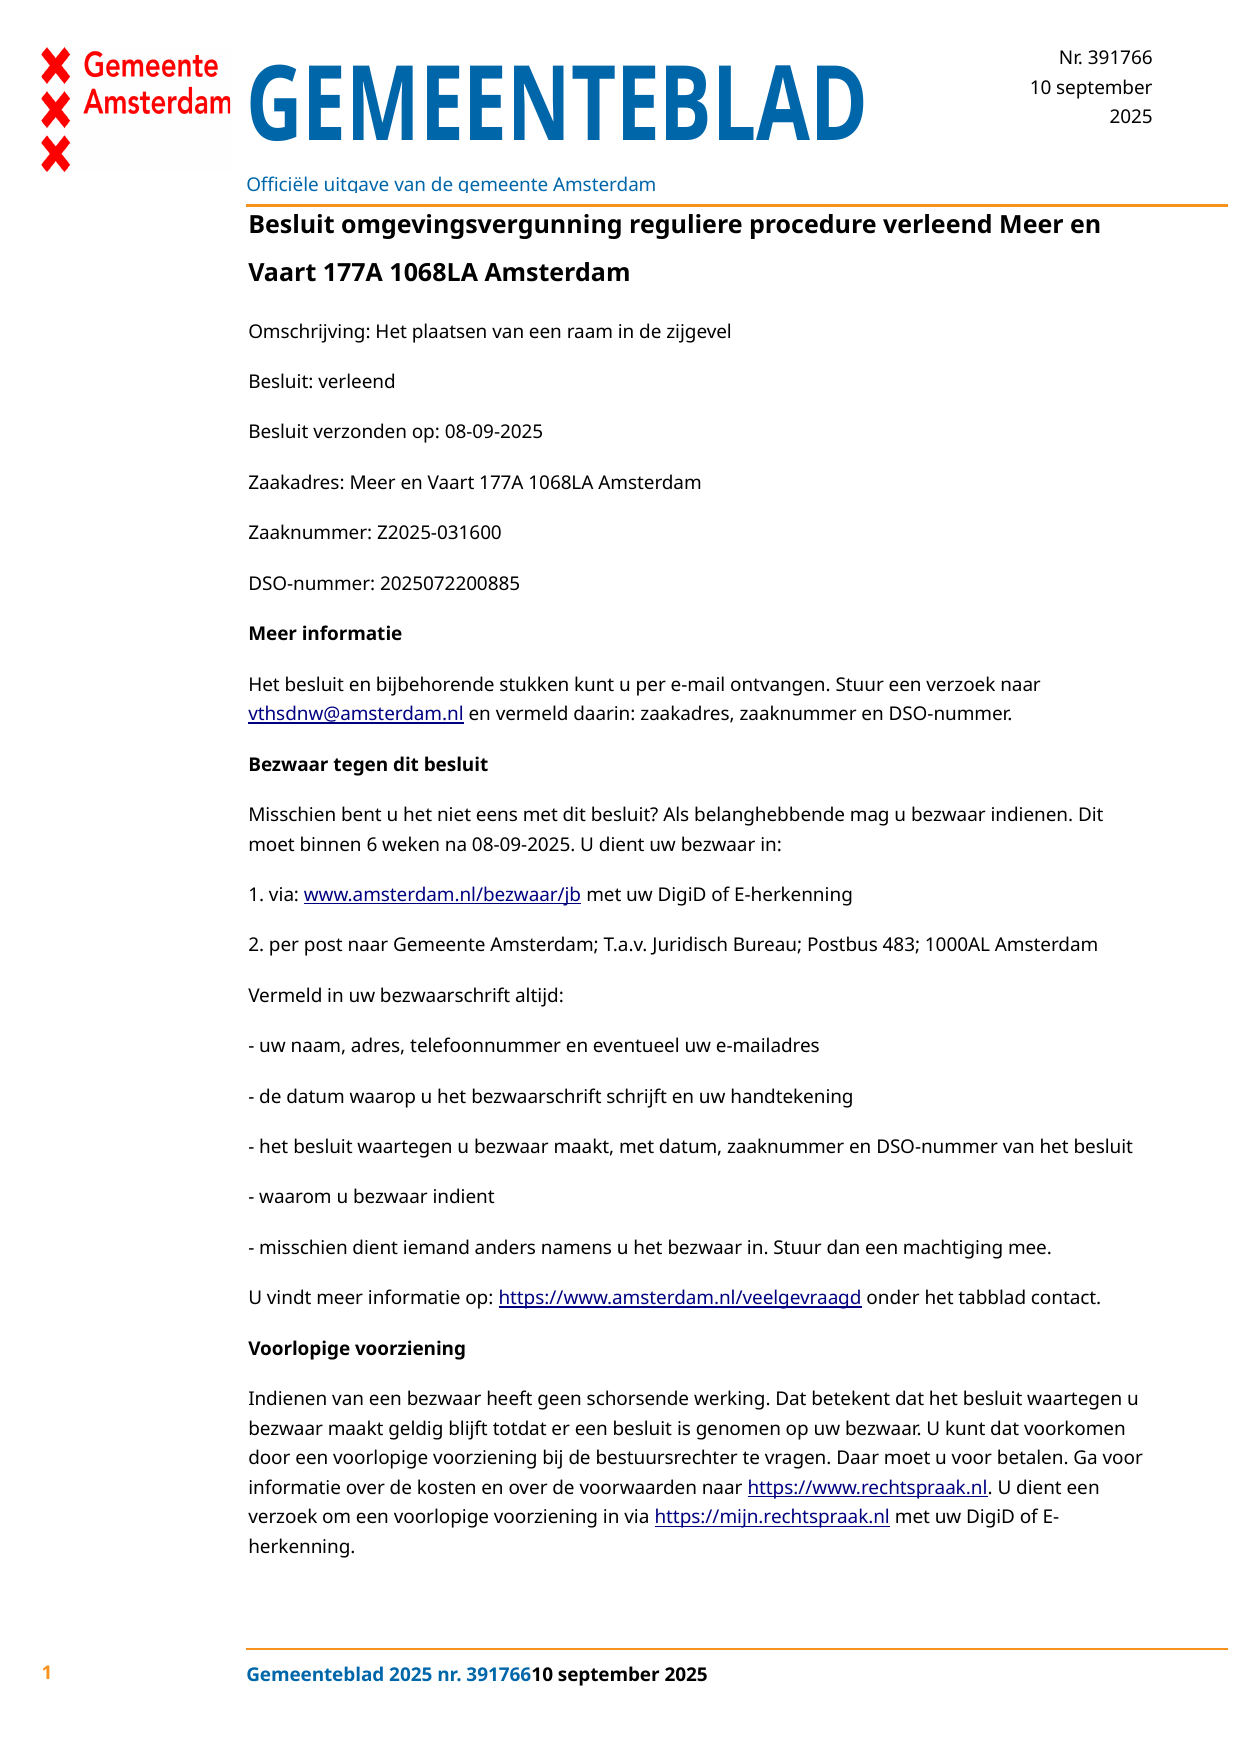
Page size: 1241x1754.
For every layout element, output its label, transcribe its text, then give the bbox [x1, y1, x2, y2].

text - waarom u bezwaar indient [248, 1184, 1152, 1209]
text Besluit omgevingsvergunning reguliere procedure verleend Meer en Vaart 177A 1068LA Amsterdam [248, 207, 1152, 288]
text - misschien dient iemand anders namens u het bezwaar in. Stuur dan een machtiging mee. [248, 1234, 1152, 1260]
text Besluit verzonden op: 08-09-2025 [248, 419, 1152, 444]
text Bezwaar tegen dit besluit [248, 751, 1152, 777]
text Zaaknummer: Z2025-031600 [248, 519, 1152, 545]
text 1. via: www.amsterdam.nl/bezwaar/jb met uw DigiD of E-herkenning [248, 881, 1152, 907]
text Indienen van een bezwaar heeft geen schorsende werking. Dat betekent dat het besluit waartegen u bezwaar maakt geldig blijft totdat er een besluit is genomen op uw bezwaar. U kunt dat voorkomen door een voorlopige voorziening bij de bestuursrechter te vragen. Daar moet u voor betalen. Ga voor informatie over de kosten en over de voorwaarden naar https://www.rechtspraak.nl. U dient een verzoek om een voorlopige voorziening in via https://mijn.rechtspraak.nl met uw DigiD of E-herkenning. [248, 1385, 1152, 1559]
text - de datum waarop u het bezwaarschrift schrijft en uw handtekening [248, 1083, 1152, 1109]
text U vindt meer informatie op: https://www.amsterdam.nl/veelgevraagd onder het tabblad contact. [248, 1284, 1152, 1310]
text Zaakadres: Meer en Vaart 177A 1068LA Amsterdam [248, 469, 1152, 495]
text Omschrijving: Het plaatsen van een raam in de zijgevel [248, 318, 1152, 344]
picture [41, 47, 231, 172]
text Het besluit en bijbehorende stukken kunt u per e-mail ontvangen. Stuur een verzoek naar vthsdnw@amsterdam.nl en vermeld daarin: zaakadres, zaaknummer en DSO-nummer. [248, 671, 1152, 726]
text Meer informatie [248, 620, 1152, 646]
text - uw naam, adres, telefoonnummer en eventueel uw e-mailadres [248, 1032, 1152, 1058]
text Voorlopige voorziening [248, 1335, 1152, 1361]
text Besluit: verleend [248, 368, 1152, 394]
text Vermeld in uw bezwaarschrift altijd: [248, 982, 1152, 1008]
text - het besluit waartegen u bezwaar maakt, met datum, zaaknummer en DSO-nummer van het besluit [248, 1133, 1152, 1159]
text DSO-nummer: 2025072200885 [248, 570, 1152, 596]
text Misschien bent u het niet eens met dit besluit? Als belanghebbende mag u bezwaar indienen. Dit moet binnen 6 weken na 08-09-2025. U dient uw bezwaar in: [248, 801, 1152, 857]
text 2. per post naar Gemeente Amsterdam; T.a.v. Juridisch Bureau; Postbus 483; 1000AL Amsterdam [248, 932, 1152, 957]
